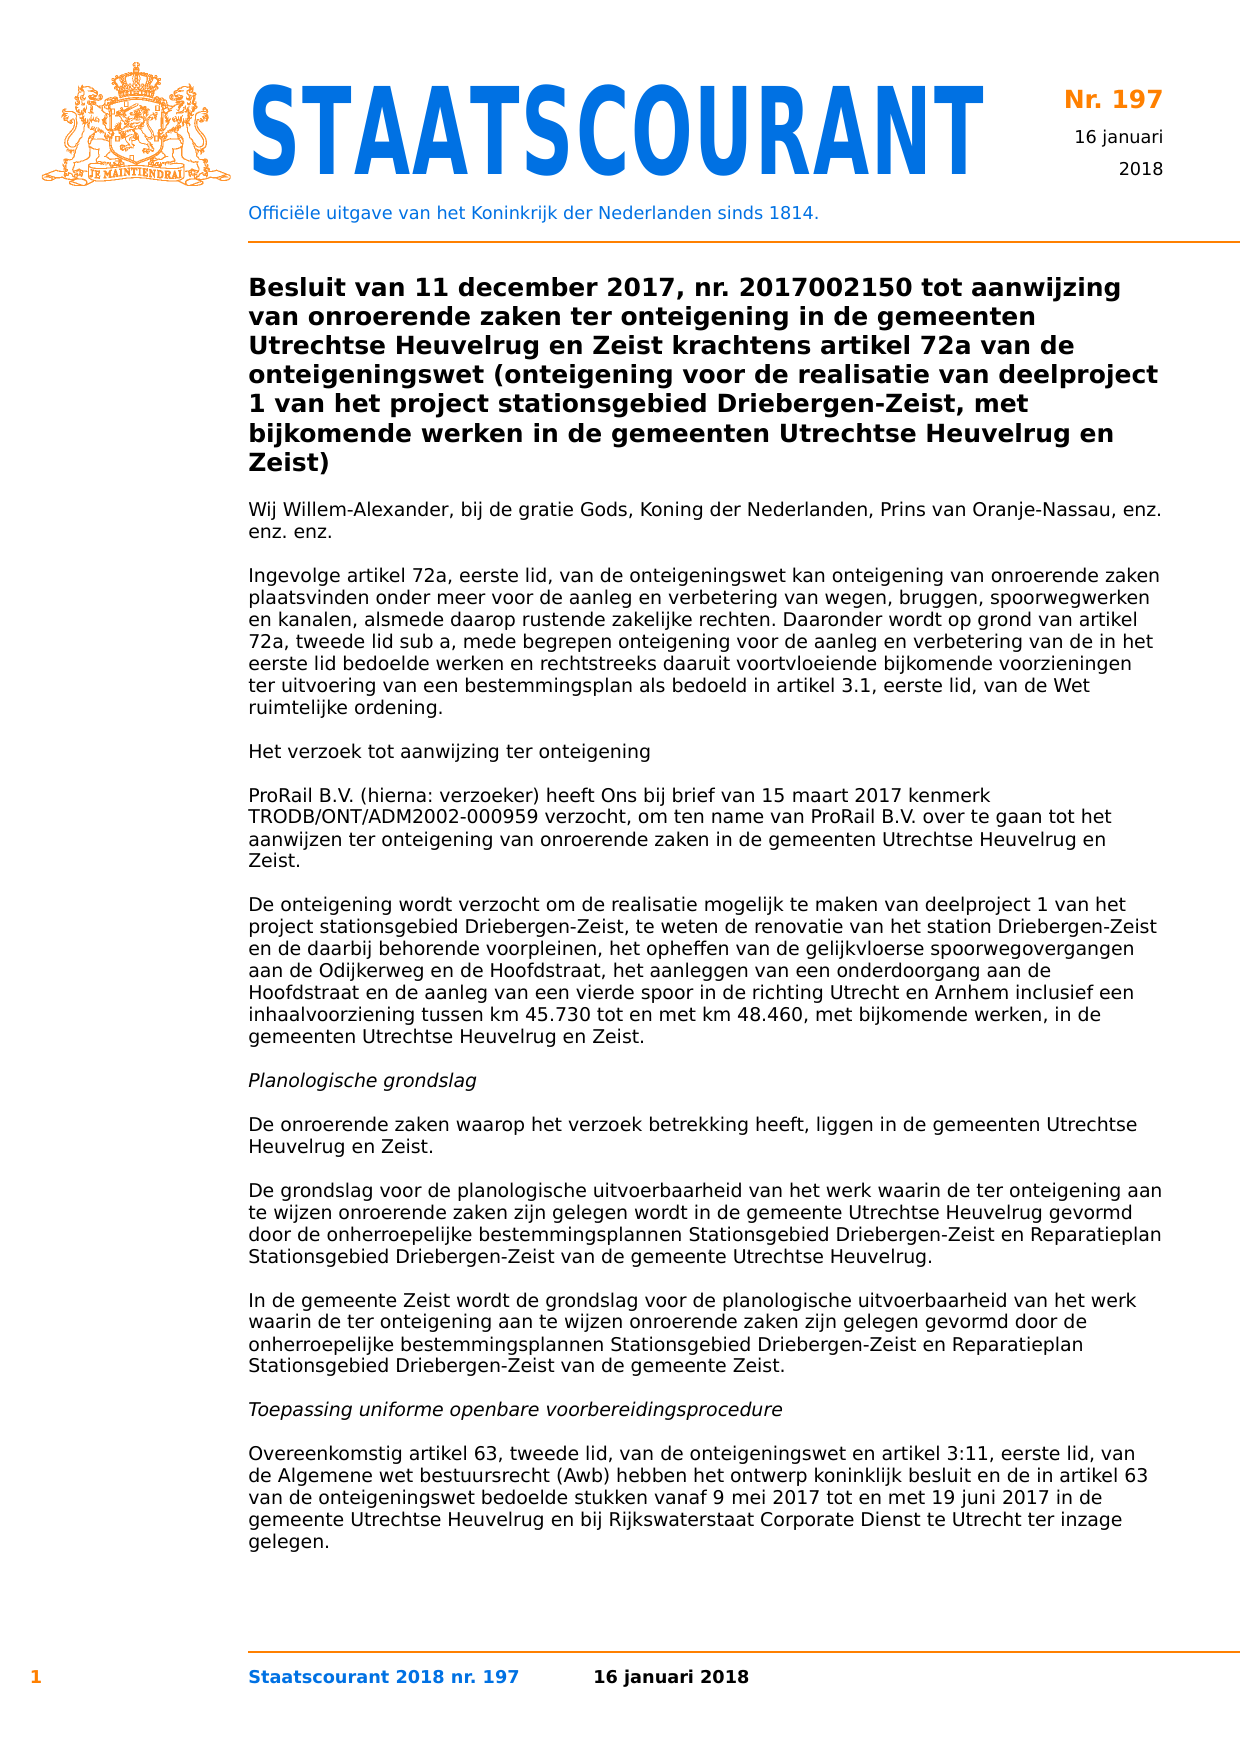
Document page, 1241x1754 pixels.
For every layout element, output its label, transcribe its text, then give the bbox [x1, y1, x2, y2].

table_cell Officiële uitgave van het Koninkrijk der Nederlanden sinds 1814. [248, 203, 1240, 241]
text De onroerende zaken waarop het verzoek betrekking heeft, liggen in de gemeenten Utrechtse Heuvelrug en Zeist. [248, 1114, 1163, 1158]
text Overeenkomstig artikel 63, tweede lid, van de onteigeningswet en artikel 3:11, eerste lid, van de Algemene wet bestuursrecht (Awb) hebben het ontwerp koninklijk besluit en de in artikel 63 van de onteigeningswet bedoelde stukken vanaf 9 mei 2017 tot en met 19 juni 2017 in de gemeente Utrechtse Heuvelrug en bij Rijkswaterstaat Corporate Dienst te Utrecht ter inzage gelegen. [248, 1443, 1163, 1553]
table_header [25, 62, 248, 241]
picture [41, 62, 231, 186]
text ProRail B.V. (hierna: verzoeker) heeft Ons bij brief van 15 maart 2017 kenmerk TRODB/ONT/ADM2002-000959 verzocht, om ten name van ProRail B.V. over te gaan tot het aanwijzen ter onteigening van onroerende zaken in de gemeenten Utrechtse Heuvelrug en Zeist. [248, 784, 1163, 872]
subtitle Toepassing uniforme openbare voorbereidingsprocedure [248, 1399, 1163, 1421]
text De grondslag voor de planologische uitvoerbaarheid van het werk waarin de ter onteigening aan te wijzen onroerende zaken zijn gelegen wordt in de gemeente Utrechtse Heuvelrug gevormd door de onherroepelijke bestemmingsplannen Stationsgebied Driebergen-Zeist en Reparatieplan Stationsgebied Driebergen-Zeist van de gemeente Utrechtse Heuvelrug. [248, 1180, 1163, 1268]
subtitle Planologische grondslag [248, 1070, 1163, 1092]
text De onteigening wordt verzocht om de realisatie mogelijk te maken van deelproject 1 van het project stationsgebied Driebergen-Zeist, te weten de renovatie van het station Driebergen-Zeist en de daarbij behorende voorpleinen, het opheffen van de gelijkvloerse spoorwegovergangen aan de Odijkerweg en de Hoofdstraat, het aanleggen van een onderdoorgang aan de Hoofdstraat en de aanleg van een vierde spoor in de richting Utrecht en Arnhem inclusief een inhaalvoorziening tussen km 45.730 tot en met km 48.460, met bijkomende werken, in de gemeenten Utrechtse Heuvelrug en Zeist. [248, 894, 1163, 1048]
table_header STAATSCOURANT [248, 62, 998, 203]
table_header Nr. 197 [998, 62, 1240, 121]
text Ingevolge artikel 72a, eerste lid, van de onteigeningswet kan onteigening van onroerende zaken plaatsvinden onder meer voor de aanleg en verbetering van wegen, bruggen, spoorwegwerken en kanalen, alsmede daarop rustende zakelijke rechten. Daaronder wordt op grond van artikel 72a, tweede lid sub a, mede begrepen onteigening voor de aanleg en verbetering van de in het eerste lid bedoelde werken en rechtstreeks daaruit voortvloeiende bijkomende voorzieningen ter uitvoering van een bestemmingsplan als bedoeld in artikel 3.1, eerste lid, van de Wet ruimtelijke ordening. [248, 565, 1163, 719]
text Wij Willem-Alexander, bij de gratie Gods, Koning der Nederlanden, Prins van Oranje-Nassau, enz. enz. enz. [248, 499, 1163, 543]
text In de gemeente Zeist wordt de grondslag voor de planologische uitvoerbaarheid van het werk waarin de ter onteigening aan te wijzen onroerende zaken zijn gelegen gevormd door de onherroepelijke bestemmingsplannen Stationsgebied Driebergen-Zeist en Reparatieplan Stationsgebied Driebergen-Zeist van de gemeente Zeist. [248, 1289, 1163, 1377]
text Het verzoek tot aanwijzing ter onteigening [248, 741, 1163, 763]
table_cell 2018 [998, 153, 1240, 203]
table_cell 16 januari [998, 121, 1240, 153]
subtitle Besluit van 11 december 2017, nr. 2017002150 tot aanwijzing van onroerende zaken ter onteigening in de gemeenten Utrechtse Heuvelrug en Zeist krachtens artikel 72a van de onteigeningswet (onteigening voor de realisatie van deelproject 1 van het project stationsgebied Driebergen-Zeist, met bijkomende werken in de gemeenten Utrechtse Heuvelrug en Zeist) [248, 273, 1163, 477]
